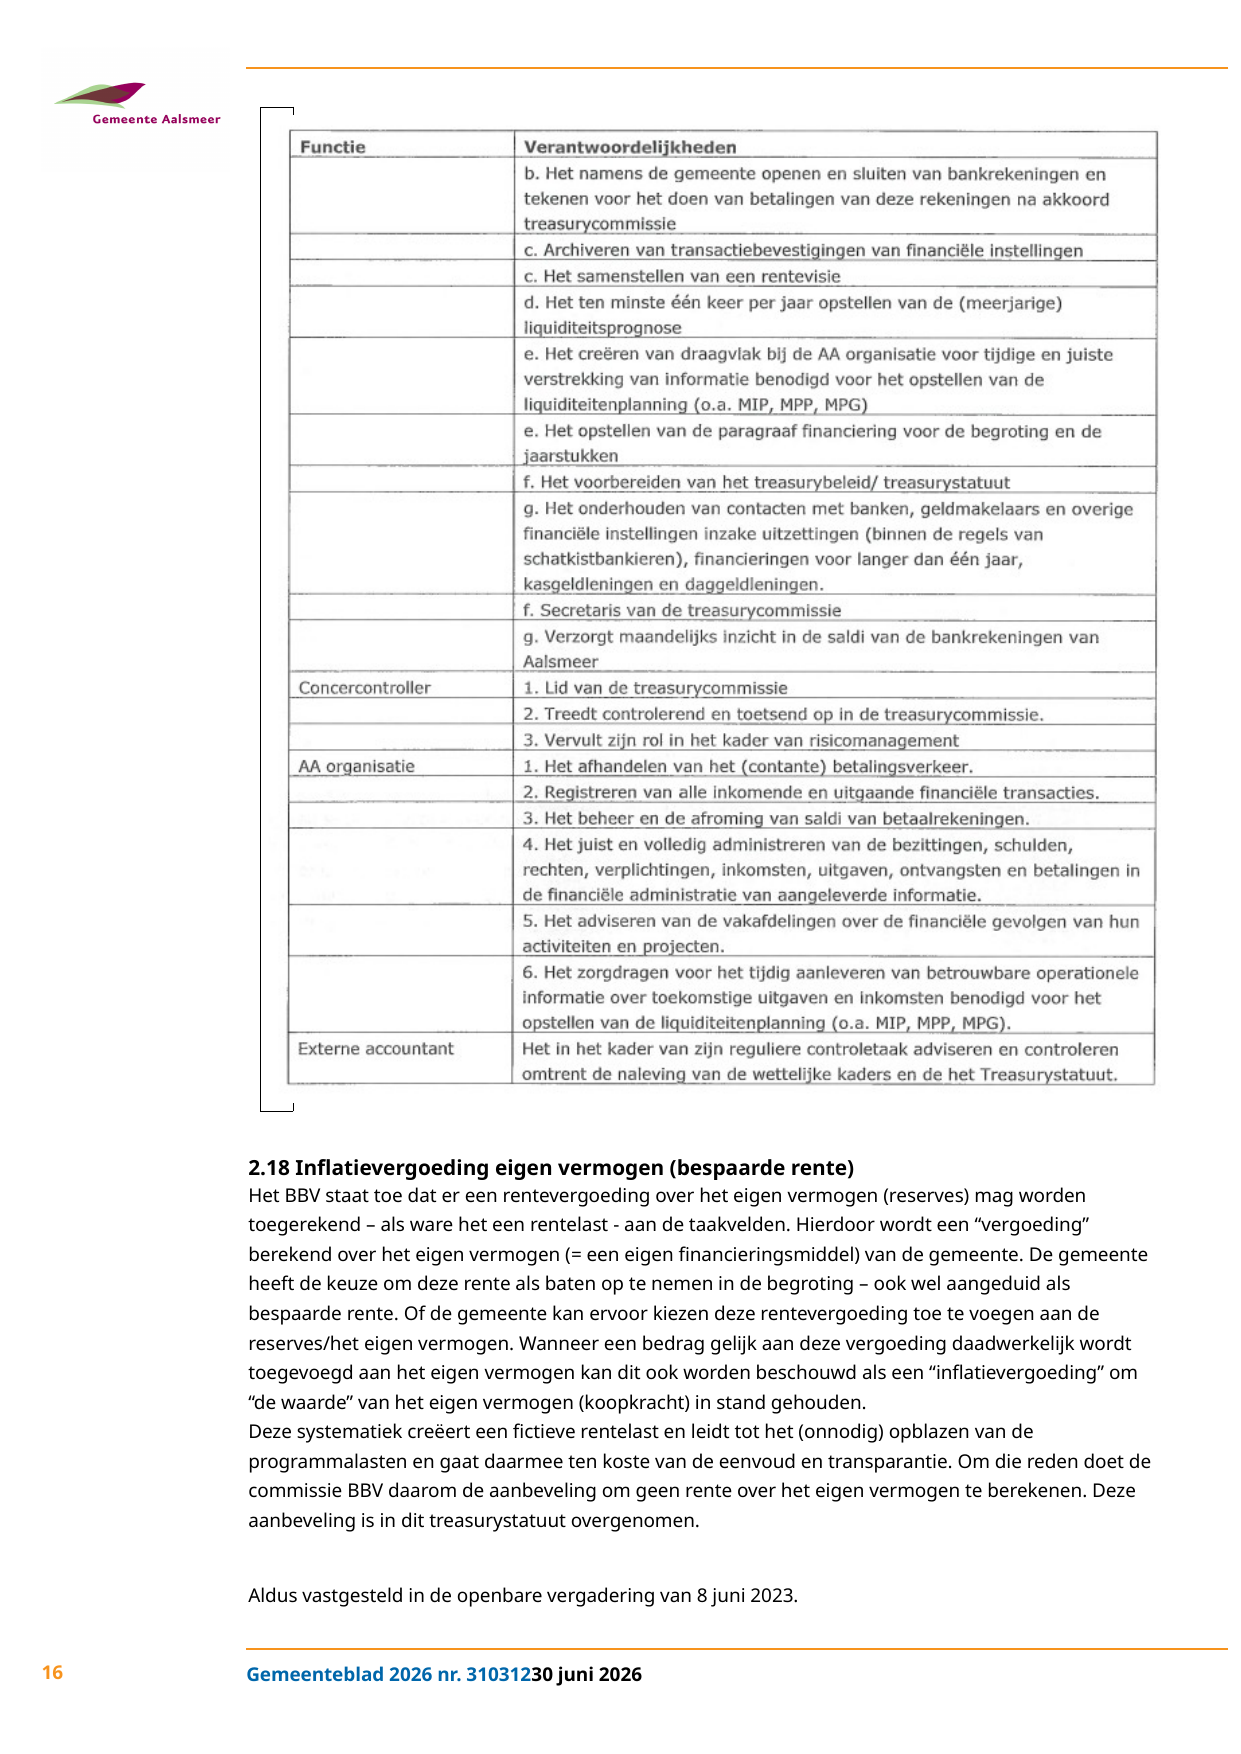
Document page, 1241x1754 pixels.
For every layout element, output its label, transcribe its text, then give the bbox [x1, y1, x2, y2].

text Aldus vastgesteld in de openbare vergadering van 8 juni 2023. [248, 1582, 1152, 1608]
picture [268, 115, 1173, 1103]
text 2.18 Inflatievergoeding eigen vermogen (bespaarde rente) [248, 1153, 1152, 1182]
text Deze systematiek creëert een fictieve rentelast en leidt tot het (onnodig) opblazen van de programmalasten en gaat daarmee ten koste van de eenvoud en transparantie. Om die reden doet de commissie BBV daarom de aanbeveling om geen rente over het eigen vermogen te berekenen. Deze aanbeveling is in dit treasurystatuut overgenomen. [248, 1418, 1152, 1533]
text Het BBV staat toe dat er een rentevergoeding over het eigen vermogen (reserves) mag worden toegerekend – als ware het een rentelast - aan de taakvelden. Hierdoor wordt een “vergoeding” berekend over het eigen vermogen (= een eigen financieringsmiddel) van de gemeente. De gemeente heeft de keuze om deze rente als baten op te nemen in de begroting – ook wel aangeduid als bespaarde rente. Of de gemeente kan ervoor kiezen deze rentevergoeding toe te voegen aan de reserves/het eigen vermogen. Wanneer een bedrag gelijk aan deze vergoeding daadwerkelijk wordt toegevoegd aan het eigen vermogen kan dit ook worden beschouwd als een “inflatievergoeding” om “de waarde” van het eigen vermogen (koopkracht) in stand gehouden. [248, 1182, 1152, 1414]
picture [41, 47, 231, 172]
